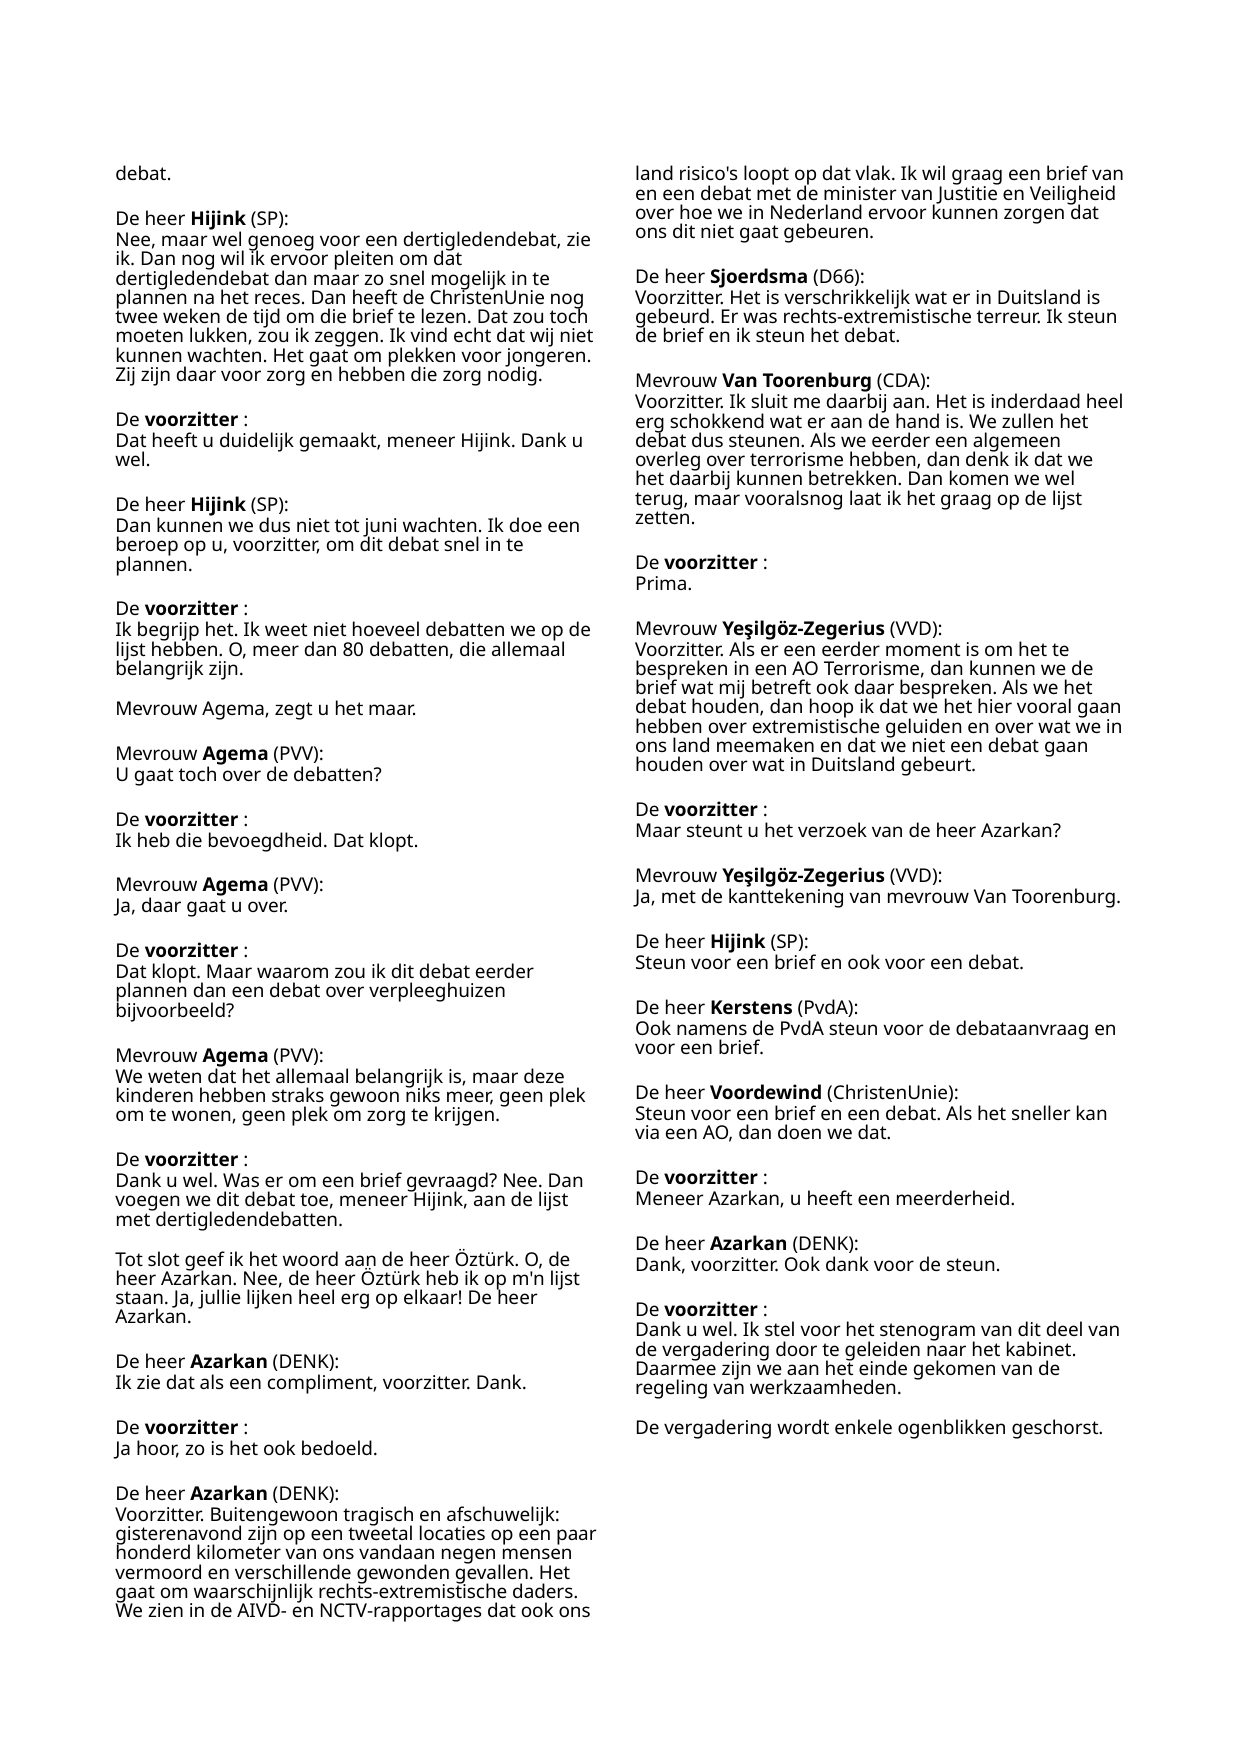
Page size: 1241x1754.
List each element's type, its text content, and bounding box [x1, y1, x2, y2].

text De heer Azarkan (DENK): [115, 1480, 605, 1506]
text Ik zie dat als een compliment, voorzitter. Dank. [115, 1374, 605, 1393]
text De heer Hijink (SP): [635, 928, 1125, 954]
text Meneer Azarkan, u heeft een meerderheid. [635, 1190, 1125, 1209]
text Steun voor een brief en ook voor een debat. [635, 954, 1125, 973]
text Ja, daar gaat u over. [115, 897, 605, 917]
text Mevrouw Agema, zegt u het maar. [115, 700, 605, 719]
text De heer Azarkan (DENK): [115, 1348, 605, 1374]
text Mevrouw Van Toorenburg (CDA): [635, 368, 1125, 393]
text debat. [115, 165, 605, 184]
text U gaat toch over de debatten? [115, 766, 605, 785]
text De voorzitter : [115, 937, 605, 963]
text De heer Sjoerdsma (D66): [635, 263, 1125, 289]
text De voorzitter : [635, 1296, 1125, 1321]
text Voorzitter. Het is verschrikkelijk wat er in Duitsland is gebeurd. Er was rechts-extremistische terreur. Ik steun de brief en ik steun het debat. [635, 289, 1125, 347]
text Voorzitter. Buitengewoon tragisch en afschuwelijk: gisterenavond zijn op een tweetal locaties op een paar honderd kilometer van ons vandaan negen mensen vermoord en verschillende gewonden gevallen. Het gaat om waarschijnlijk rechts-extremistische daders. We zien in de AIVD- en NCTV-rapportages dat ook ons [115, 1506, 605, 1621]
text Mevrouw Yeşilgöz-Zegerius (VVD): [635, 862, 1125, 888]
text Mevrouw Agema (PVV): [115, 1042, 605, 1068]
text Voorzitter. Ik sluit me daarbij aan. Het is inderdaad heel erg schokkend wat er aan de hand is. We zullen het debat dus steunen. Als we eerder een algemeen overleg over terrorisme hebben, dan denk ik dat we het daarbij kunnen betrekken. Dan komen we wel terug, maar vooralsnog laat ik het graag op de lijst zetten. [635, 393, 1125, 528]
text Dat heeft u duidelijk gemaakt, meneer Hijink. Dank u wel. [115, 432, 605, 470]
text Tot slot geef ik het woord aan de heer Öztürk. O, de heer Azarkan. Nee, de heer Öztürk heb ik op m'n lijst staan. Ja, jullie lijken heel erg op elkaar! De heer Azarkan. [115, 1251, 605, 1328]
text Dank, voorzitter. Ook dank voor de steun. [635, 1256, 1125, 1275]
text Dank u wel. Was er om een brief gevraagd? Nee. Dan voegen we dit debat toe, meneer Hijink, aan de lijst met dertigledendebatten. [115, 1172, 605, 1230]
text Ja hoor, zo is het ook bedoeld. [115, 1440, 605, 1459]
text De heer Kerstens (PvdA): [635, 994, 1125, 1019]
text De vergadering wordt enkele ogenblikken geschorst. [635, 1419, 1125, 1439]
text Mevrouw Yeşilgöz-Zegerius (VVD): [635, 615, 1125, 641]
text De voorzitter : [115, 1414, 605, 1440]
text De voorzitter : [115, 406, 605, 432]
text Steun voor een brief en een debat. Als het sneller kan via een AO, dan doen we dat. [635, 1105, 1125, 1143]
text De heer Azarkan (DENK): [635, 1230, 1125, 1256]
text De voorzitter : [115, 596, 605, 621]
text We weten dat het allemaal belangrijk is, maar deze kinderen hebben straks gewoon niks meer, geen plek om te wonen, geen plek om zorg te krijgen. [115, 1068, 605, 1125]
text Ik heb die bevoegdheid. Dat klopt. [115, 832, 605, 851]
text De heer Hijink (SP): [115, 491, 605, 517]
text Prima. [635, 575, 1125, 594]
text De heer Voordewind (ChristenUnie): [635, 1079, 1125, 1105]
text Ook namens de PvdA steun voor de debataanvraag en voor een brief. [635, 1019, 1125, 1058]
text De voorzitter : [115, 806, 605, 832]
text Mevrouw Agema (PVV): [115, 740, 605, 766]
text De voorzitter : [635, 1164, 1125, 1190]
text De voorzitter : [635, 796, 1125, 822]
text Voorzitter. Als er een eerder moment is om het te bespreken in een AO Terrorisme, dan kunnen we de brief wat mij betreft ook daar bespreken. Als we het debat houden, dan hoop ik dat we het hier vooral gaan hebben over extremistische geluiden en over wat we in ons land meemaken en dat we niet een debat gaan houden over wat in Duitsland gebeurt. [635, 641, 1125, 776]
text Maar steunt u het verzoek van de heer Azarkan? [635, 822, 1125, 841]
text De heer Hijink (SP): [115, 205, 605, 231]
text Ik begrijp het. Ik weet niet hoeveel debatten we op de lijst hebben. O, meer dan 80 debatten, die allemaal belangrijk zijn. [115, 621, 605, 679]
text Mevrouw Agema (PVV): [115, 872, 605, 897]
text De voorzitter : [635, 549, 1125, 575]
text Dat klopt. Maar waarom zou ik dit debat eerder plannen dan een debat over verpleeghuizen bijvoorbeeld? [115, 963, 605, 1021]
text Ja, met de kanttekening van mevrouw Van Toorenburg. [635, 888, 1125, 907]
text Nee, maar wel genoeg voor een dertigledendebat, zie ik. Dan nog wil ik ervoor pleiten om dat dertigledendebat dan maar zo snel mogelijk in te plannen na het reces. Dan heeft de ChristenUnie nog twee weken de tijd om die brief te lezen. Dat zou toch moeten lukken, zou ik zeggen. Ik vind echt dat wij niet kunnen wachten. Het gaat om plekken voor jongeren. Zij zijn daar voor zorg en hebben die zorg nodig. [115, 231, 605, 385]
text Dan kunnen we dus niet tot juni wachten. Ik doe een beroep op u, voorzitter, om dit debat snel in te plannen. [115, 517, 605, 575]
text land risico's loopt op dat vlak. Ik wil graag een brief van en een debat met de minister van Justitie en Veiligheid over hoe we in Nederland ervoor kunnen zorgen dat ons dit niet gaat gebeuren. [635, 165, 1125, 242]
text De voorzitter : [115, 1146, 605, 1172]
text Dank u wel. Ik stel voor het stenogram van dit deel van de vergadering door te geleiden naar het kabinet. Daarmee zijn we aan het einde gekomen van de regeling van werkzaamheden. [635, 1321, 1125, 1398]
